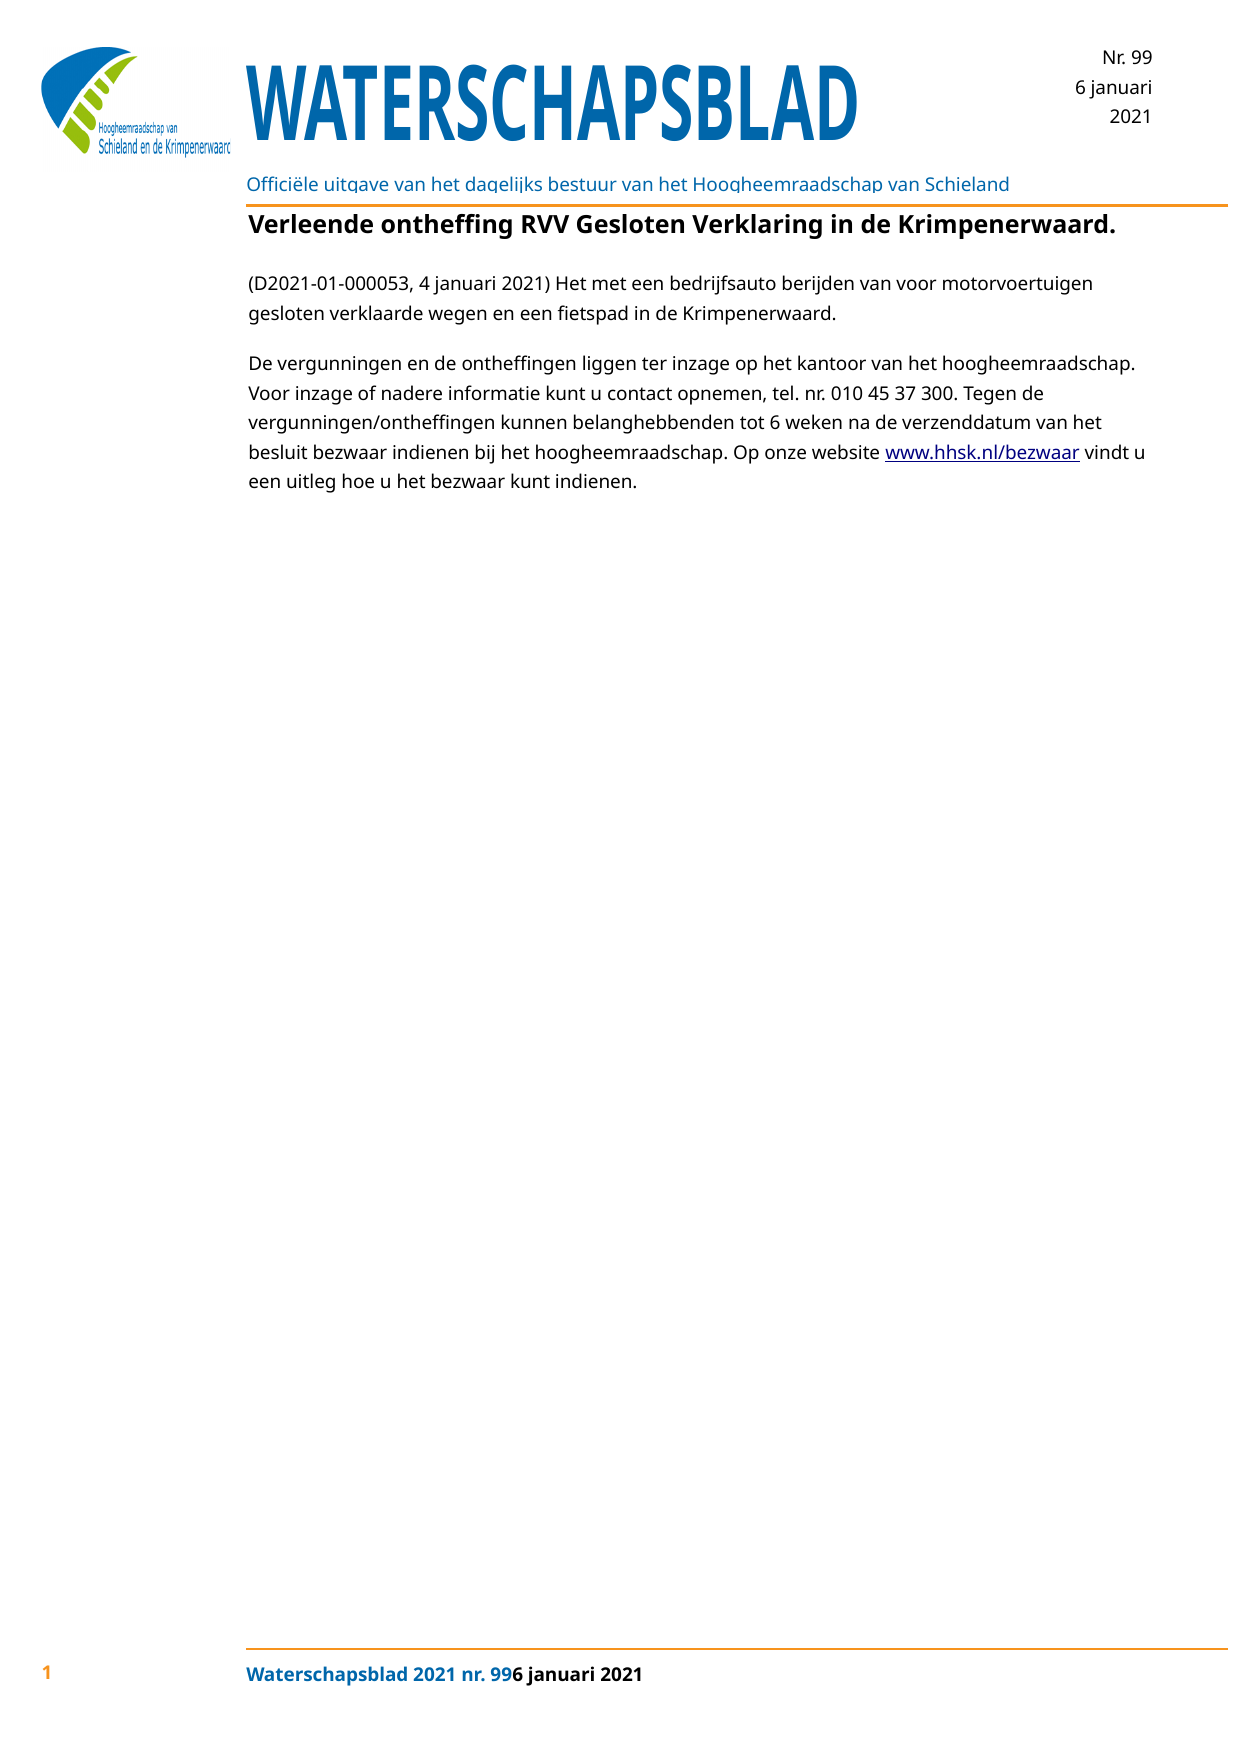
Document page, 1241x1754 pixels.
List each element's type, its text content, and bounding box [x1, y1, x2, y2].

text De vergunningen en de ontheffingen liggen ter inzage op het kantoor van het hoogheemraadschap. Voor inzage of nadere informatie kunt u contact opnemen, tel. nr. 010 45 37 300. Tegen de vergunningen/ontheffingen kunnen belanghebbenden tot 6 weken na de verzenddatum van het besluit bezwaar indienen bij het hoogheemraadschap. Op onze website www.hhsk.nl/bezwaar vindt u een uitleg hoe u het bezwaar kunt indienen. [248, 350, 1152, 494]
text (D2021-01-000053, 4 januari 2021) Het met een bedrijfsauto berijden van voor motorvoertuigen gesloten verklaarde wegen en een fietspad in de Krimpenerwaard. [248, 270, 1152, 326]
picture [41, 47, 231, 172]
text Verleende ontheffing RVV Gesloten Verklaring in de Krimpenerwaard. [248, 207, 1152, 241]
